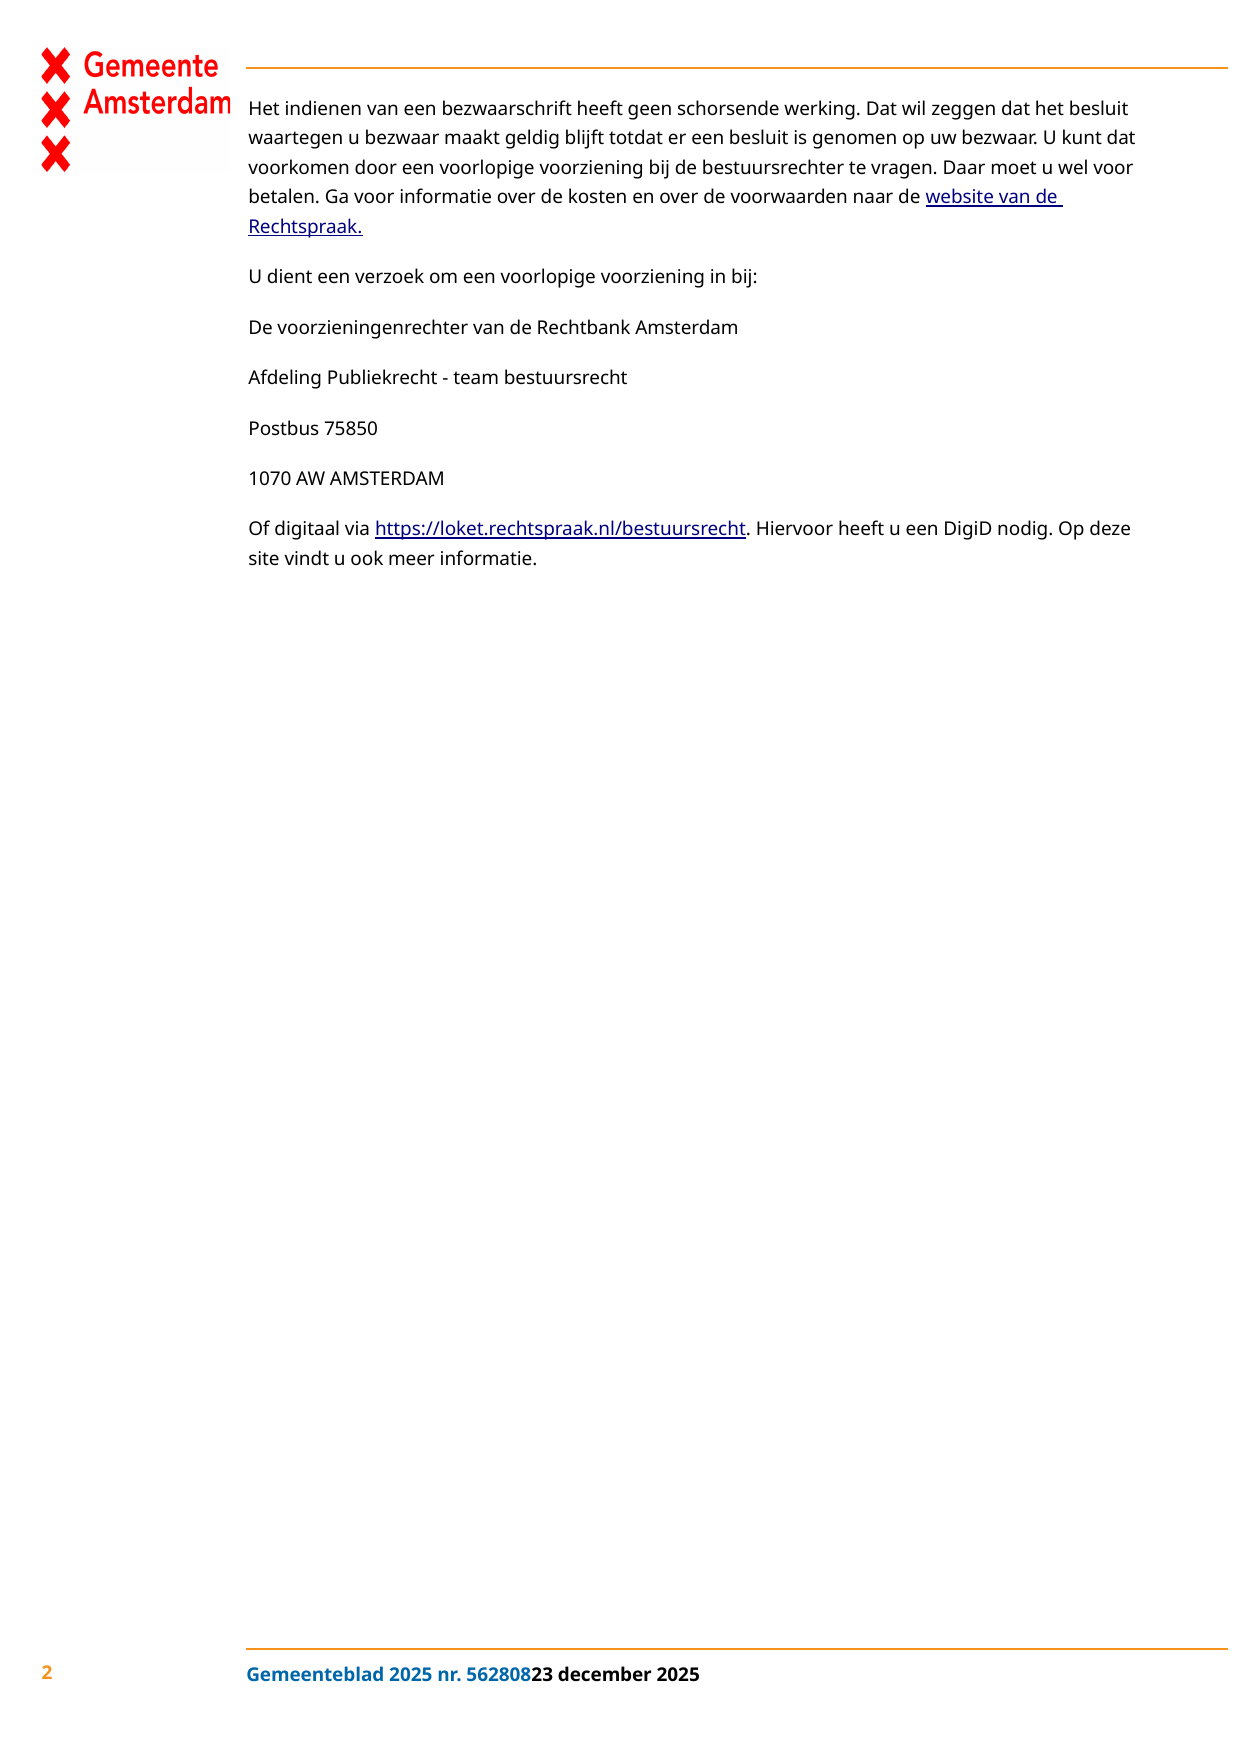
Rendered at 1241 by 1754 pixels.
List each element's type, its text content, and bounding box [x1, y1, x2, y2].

text Het indienen van een bezwaarschrift heeft geen schorsende werking. Dat wil zeggen dat het besluit waartegen u bezwaar maakt geldig blijft totdat er een besluit is genomen op uw bezwaar. U kunt dat voorkomen door een voorlopige voorziening bij de bestuursrechter te vragen. Daar moet u wel voor betalen. Ga voor informatie over de kosten en over de voorwaarden naar de website van de Rechtspraak. [248, 95, 1152, 239]
text Of digitaal via https://loket.rechtspraak.nl/bestuursrecht. Hiervoor heeft u een DigiD nodig. Op deze site vindt u ook meer informatie. [248, 516, 1152, 571]
text U dient een verzoek om een voorlopige voorziening in bij: [248, 263, 1152, 289]
text Postbus 75850 [248, 415, 1152, 441]
picture [41, 47, 231, 172]
text Afdeling Publiekrecht - team bestuursrecht [248, 364, 1152, 390]
text 1070 AW AMSTERDAM [248, 465, 1152, 491]
text De voorzieningenrechter van de Rechtbank Amsterdam [248, 314, 1152, 340]
